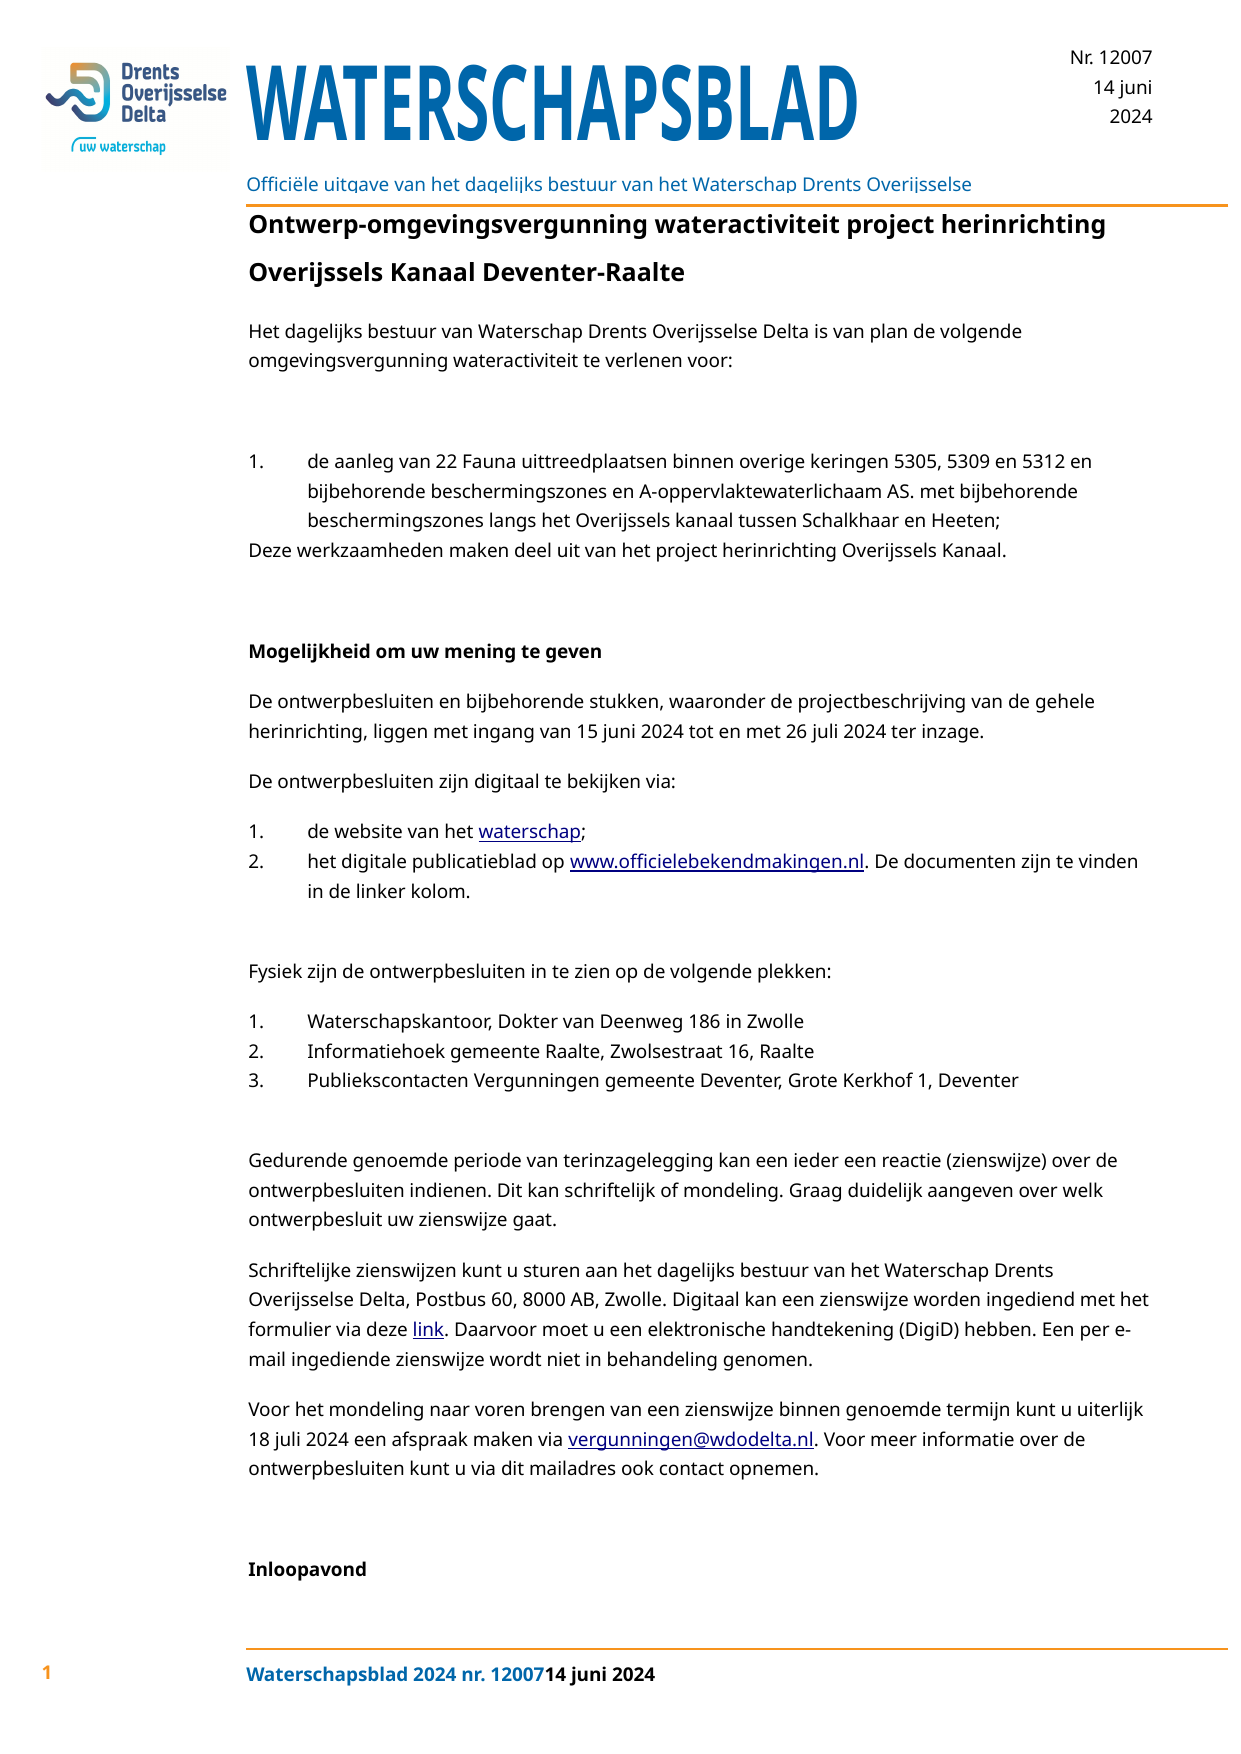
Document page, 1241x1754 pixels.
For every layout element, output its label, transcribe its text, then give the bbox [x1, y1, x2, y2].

text Schriftelijke zienswijzen kunt u sturen aan het dagelijks bestuur van het Waterschap Drents Overijsselse Delta, Postbus 60, 8000 AB, Zwolle. Digitaal kan een zienswijze worden ingediend met het formulier via deze link. Daarvoor moet u een elektronische handtekening (DigiD) hebben. Een per e-mail ingediende zienswijze wordt niet in behandeling genomen. [248, 1257, 1152, 1372]
text De ontwerpbesluiten zijn digitaal te bekijken via: [248, 768, 1152, 794]
text Inloopavond [248, 1556, 1152, 1582]
list Waterschapskantoor, Dokter van Deenweg 186 in Zwolle [248, 1008, 1152, 1034]
text Ontwerp-omgevingsvergunning wateractiviteit project herinrichting Overijssels Kanaal Deventer-Raalte [248, 207, 1152, 288]
text De ontwerpbesluiten en bijbehorende stukken, waaronder de projectbeschrijving van de gehele herinrichting, liggen met ingang van 15 juni 2024 tot en met 26 juli 2024 ter inzage. [248, 688, 1152, 744]
text Gedurende genoemde periode van terinzagelegging kan een ieder een reactie (zienswijze) over de ontwerpbesluiten indienen. Dit kan schriftelijk of mondeling. Graag duidelijk aangeven over welk ontwerpbesluit uw zienswijze gaat. [248, 1147, 1152, 1232]
text Mogelijkheid om uw mening te geven [248, 638, 1152, 664]
list de website van het waterschap; [248, 819, 1152, 844]
text Deze werkzaamheden maken deel uit van het project herinrichting Overijssels Kanaal. [248, 537, 1152, 563]
list Publiekscontacten Vergunningen gemeente Deventer, Grote Kerkhof 1, Deventer [248, 1067, 1152, 1093]
picture [41, 47, 231, 172]
list het digitale publicatieblad op www.officielebekendmakingen.nl. De documenten zijn te vinden in de linker kolom. [248, 848, 1152, 904]
text Het dagelijks bestuur van Waterschap Drents Overijsselse Delta is van plan de volgende omgevingsvergunning wateractiviteit te verlenen voor: [248, 318, 1152, 373]
text Fysiek zijn de ontwerpbesluiten in te zien op de volgende plekken: [248, 958, 1152, 984]
list de aanleg van 22 Fauna uittreedplaatsen binnen overige keringen 5305, 5309 en 5312 en bijbehorende beschermingszones en A-oppervlaktewaterlichaam AS. met bijbehorende beschermingszones langs het Overijssels kanaal tussen Schalkhaar en Heeten; [248, 448, 1152, 533]
text Voor het mondeling naar voren brengen van een zienswijze binnen genoemde termijn kunt u uiterlijk 18 juli 2024 een afspraak maken via vergunningen@wdodelta.nl. Voor meer informatie over de ontwerpbesluiten kunt u via dit mailadres ook contact opnemen. [248, 1396, 1152, 1481]
list Informatiehoek gemeente Raalte, Zwolsestraat 16, Raalte [248, 1038, 1152, 1064]
